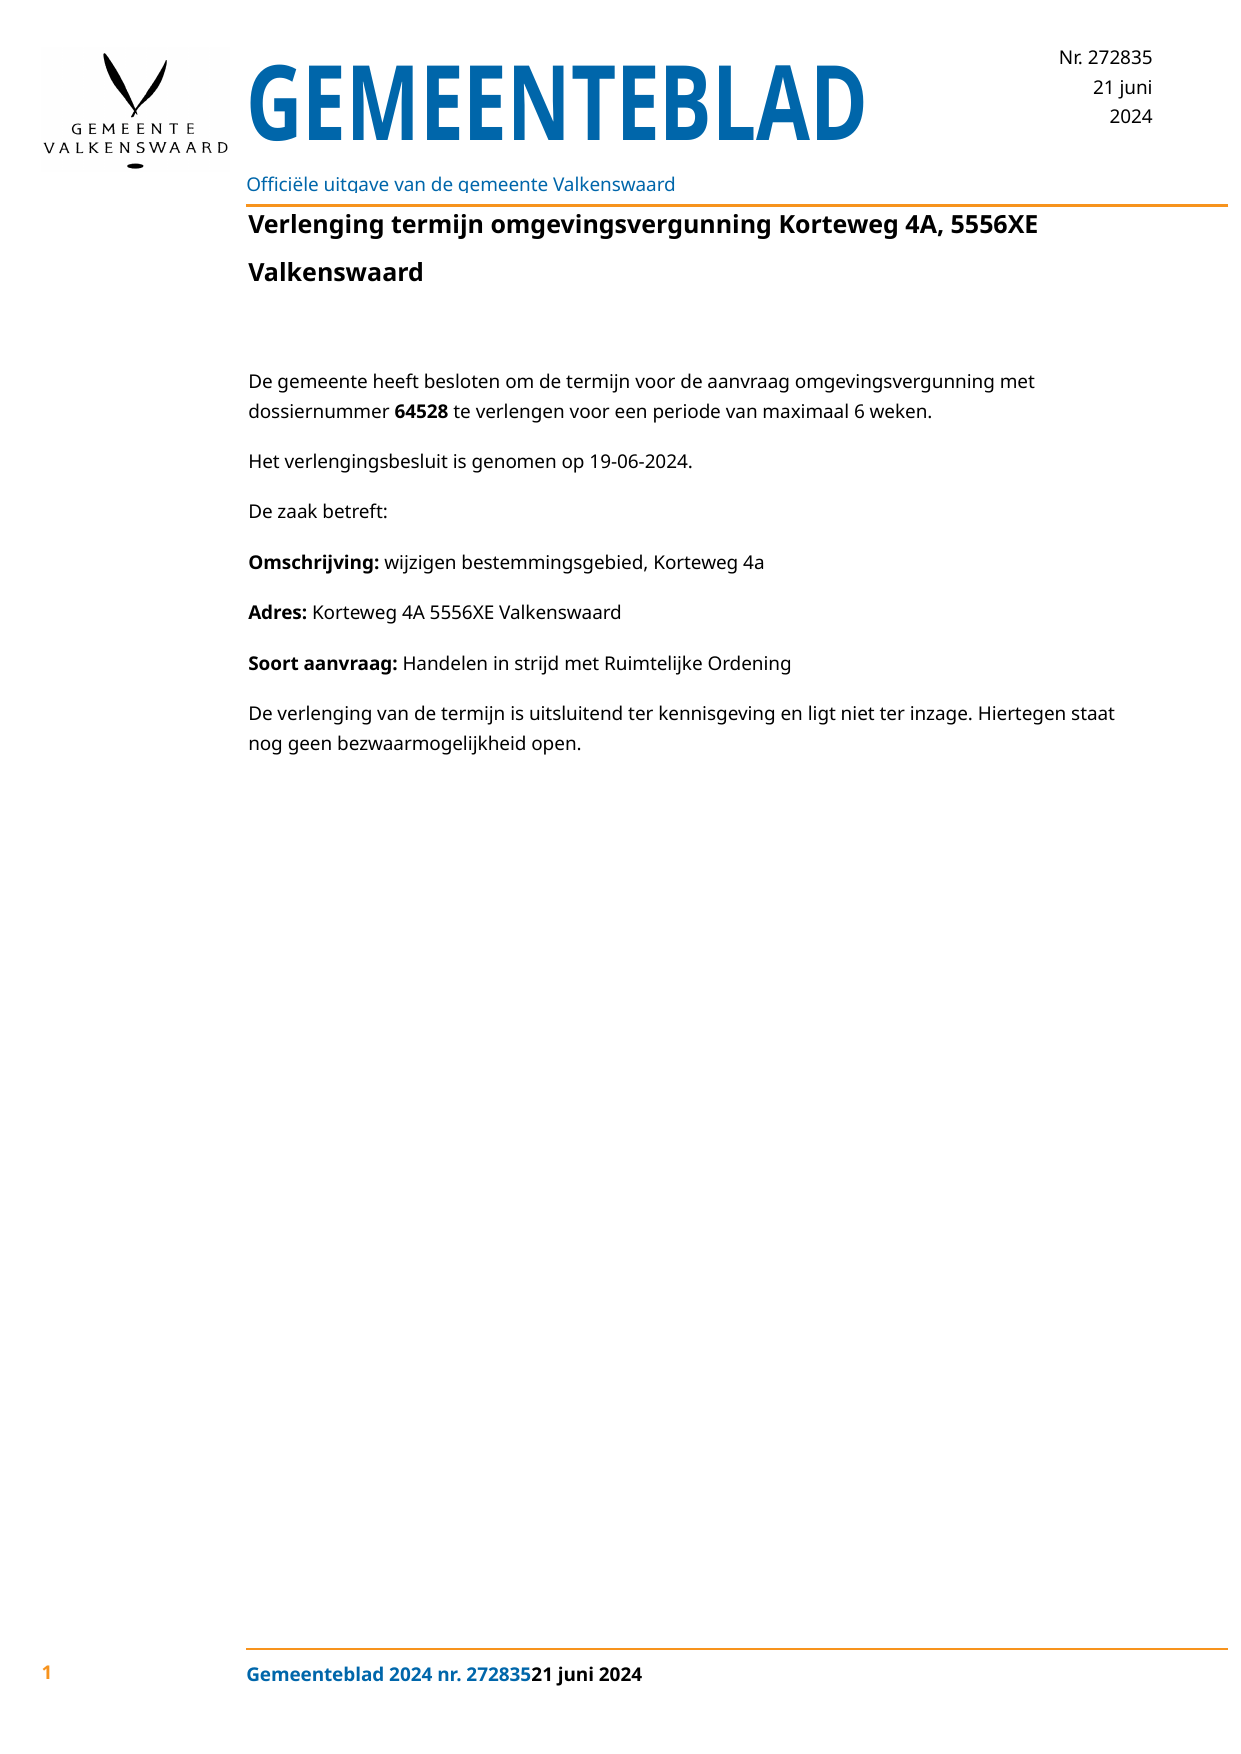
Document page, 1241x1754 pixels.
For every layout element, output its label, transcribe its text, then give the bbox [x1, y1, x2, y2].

text Het verlengingsbesluit is genomen op 19-06-2024. [248, 448, 1152, 474]
text De gemeente heeft besloten om de termijn voor de aanvraag omgevingsvergunning met dossiernummer 64528 te verlengen voor een periode van maximaal 6 weken. [248, 368, 1152, 424]
text Soort aanvraag: Handelen in strijd met Ruimtelijke Ordening [248, 650, 1152, 676]
text De zaak betreft: [248, 499, 1152, 524]
text Omschrijving: wijzigen bestemmingsgebied, Korteweg 4a [248, 549, 1152, 575]
text Adres: Korteweg 4A 5556XE Valkenswaard [248, 599, 1152, 625]
text Verlenging termijn omgevingsvergunning Korteweg 4A, 5556XE Valkenswaard [248, 207, 1152, 288]
picture [41, 47, 231, 172]
text De verlenging van de termijn is uitsluitend ter kennisgeving en ligt niet ter inzage. Hiertegen staat nog geen bezwaarmogelijkheid open. [248, 700, 1152, 756]
